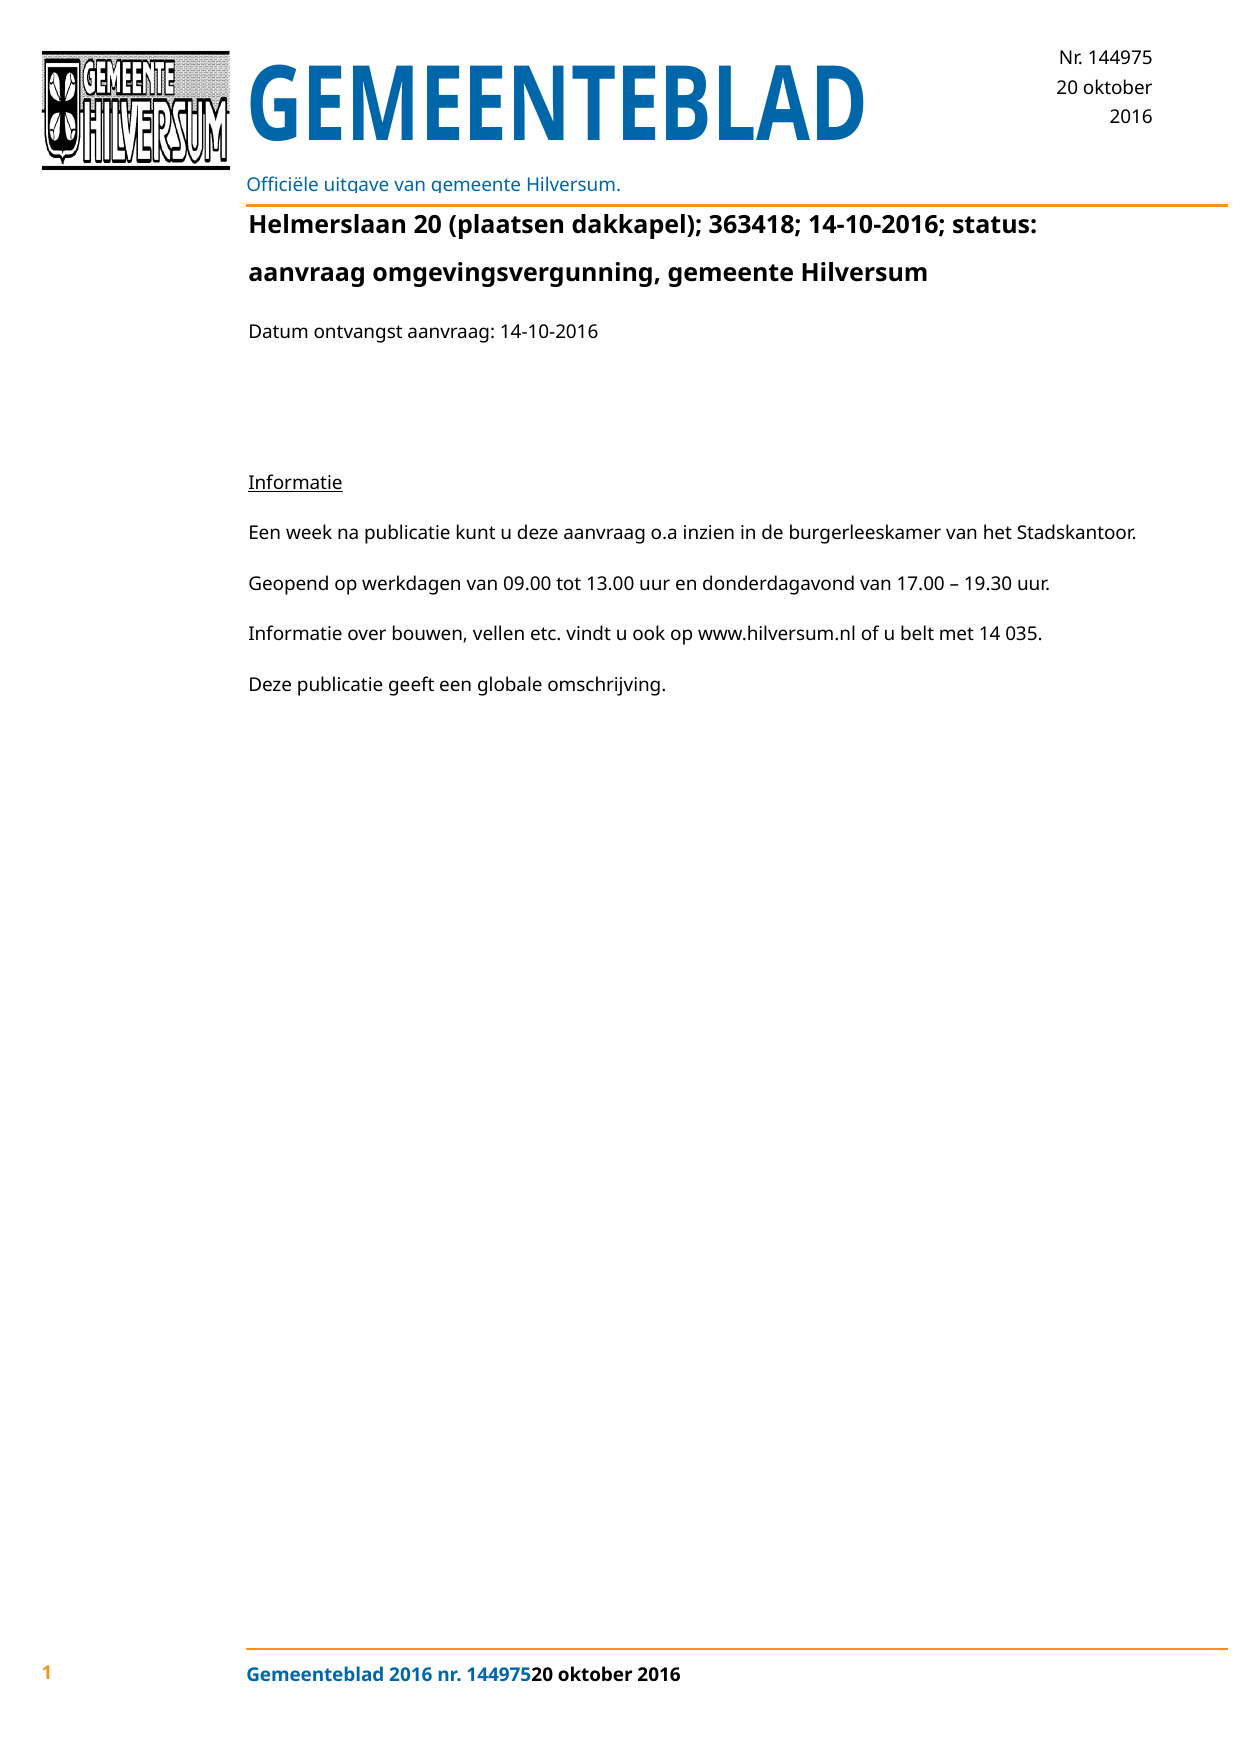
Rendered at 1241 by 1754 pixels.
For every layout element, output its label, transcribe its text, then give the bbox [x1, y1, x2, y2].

text Helmerslaan 20 (plaatsen dakkapel); 363418; 14-10-2016; status: aanvraag omgevingsvergunning, gemeente Hilversum [248, 207, 1152, 288]
text Geopend op werkdagen van 09.00 tot 13.00 uur en donderdagavond van 17.00 – 19.30 uur. [248, 570, 1152, 596]
text Deze publicatie geeft een globale omschrijving. [248, 671, 1152, 697]
text Informatie over bouwen, vellen etc. vindt u ook op www.hilversum.nl of u belt met 14 035. [248, 620, 1152, 646]
text Een week na publicatie kunt u deze aanvraag o.a inzien in de burgerleeskamer van het Stadskantoor. [248, 519, 1152, 545]
text Datum ontvangst aanvraag: 14-10-2016 [248, 318, 1152, 344]
picture [41, 47, 231, 172]
text Informatie [248, 469, 1152, 495]
